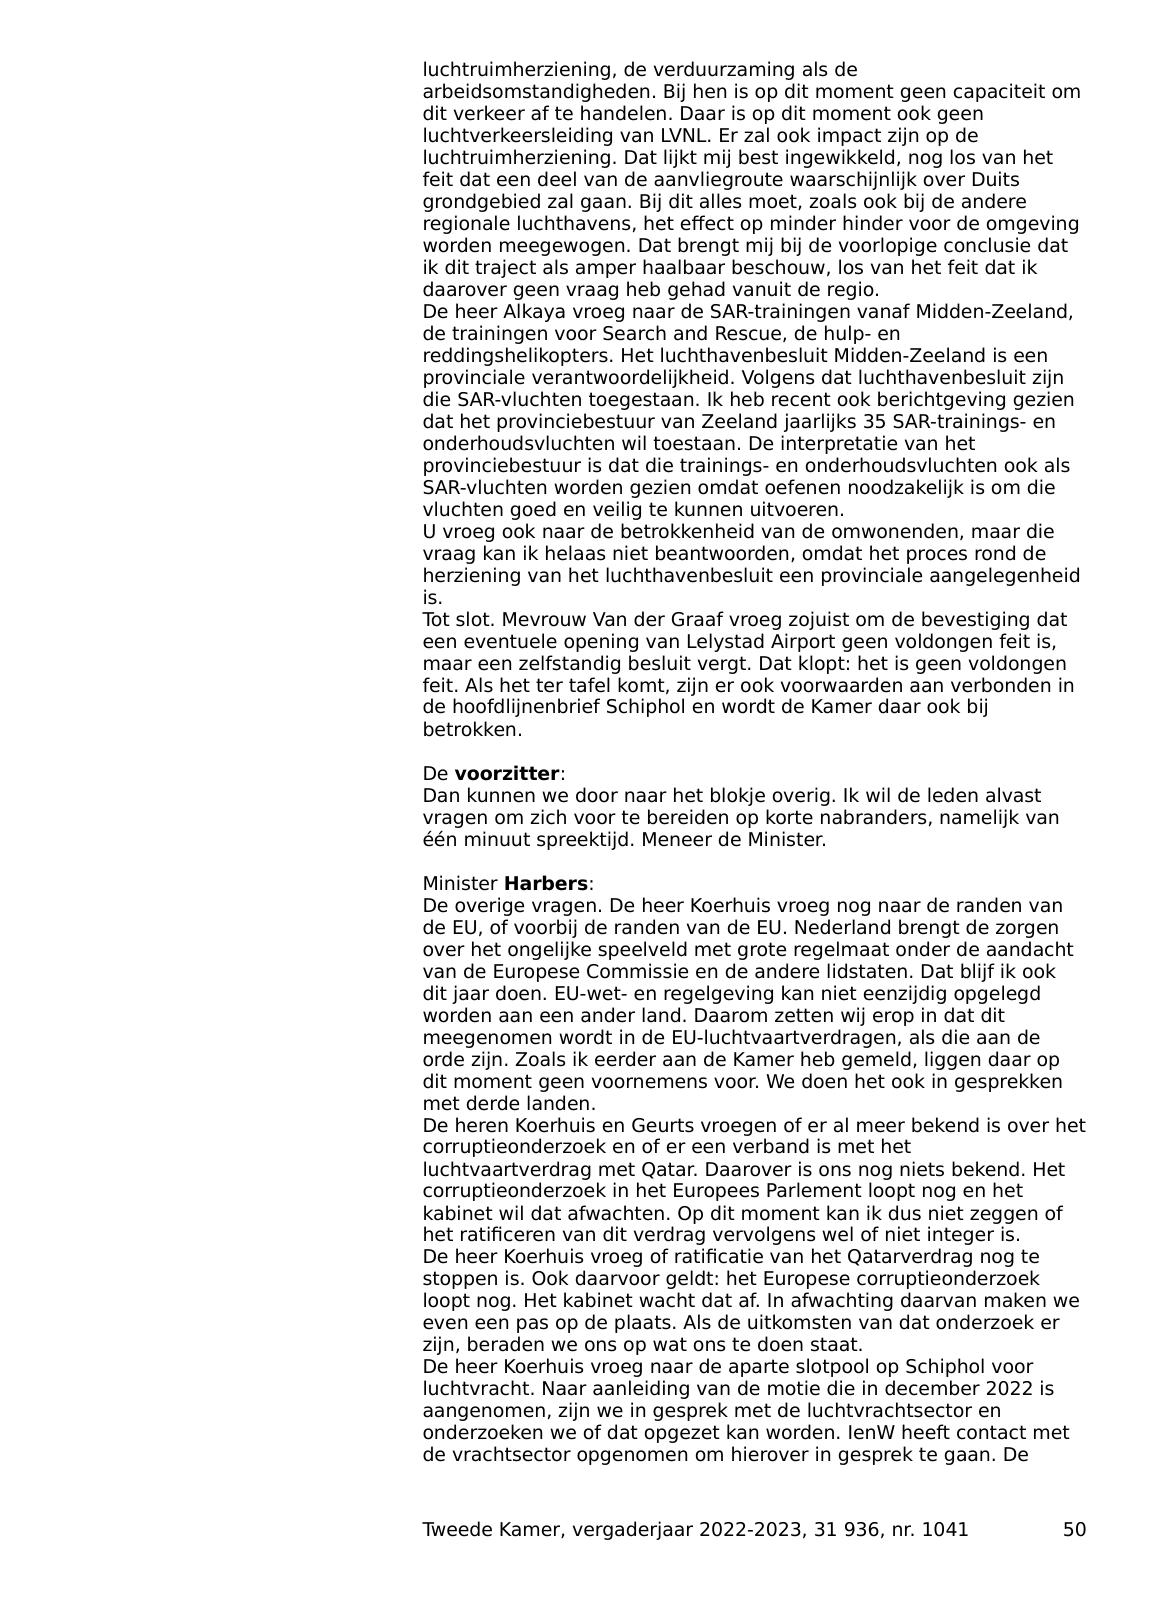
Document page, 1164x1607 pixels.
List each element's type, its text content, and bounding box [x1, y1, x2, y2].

text Minister Harbers: [422, 873, 1087, 895]
text De heren Koerhuis en Geurts vroegen of er al meer bekend is over het corruptieonderzoek en of er een verband is met het luchtvaartverdrag met Qatar. Daarover is ons nog niets bekend. Het corruptieonderzoek in het Europees Parlement loopt nog en het kabinet wil dat afwachten. Op dit moment kan ik dus niet zeggen of het ratificeren van dit verdrag vervolgens wel of niet integer is. [422, 1114, 1087, 1246]
text De heer Koerhuis vroeg naar de aparte slotpool op Schiphol voor luchtvracht. Naar aanleiding van de motie die in december 2022 is aangenomen, zijn we in gesprek met de luchtvrachtsector en onderzoeken we of dat opgezet kan worden. IenW heeft contact met de vrachtsector opgenomen om hierover in gesprek te gaan. De [422, 1356, 1087, 1466]
text Dan kunnen we door naar het blokje overig. Ik wil de leden alvast vragen om zich voor te bereiden op korte nabranders, namelijk van één minuut spreektijd. Meneer de Minister. [422, 784, 1087, 851]
text Tot slot. Mevrouw Van der Graaf vroeg zojuist om de bevestiging dat een eventuele opening van Lelystad Airport geen voldongen feit is, maar een zelfstandig besluit vergt. Dat klopt: het is geen voldongen feit. Als het ter tafel komt, zijn er ook voorwaarden aan verbonden in de hoofdlijnenbrief Schiphol en wordt de Kamer daar ook bij betrokken. [422, 608, 1087, 740]
text U vroeg ook naar de betrokkenheid van de omwonenden, maar die vraag kan ik helaas niet beantwoorden, omdat het proces rond de herziening van het luchthavenbesluit een provinciale aangelegenheid is. [422, 521, 1087, 608]
text De heer Alkaya vroeg naar de SAR-trainingen vanaf Midden-Zeeland, de trainingen voor Search and Rescue, de hulp- en reddingshelikopters. Het luchthavenbesluit Midden-Zeeland is een provinciale verantwoordelijkheid. Volgens dat luchthavenbesluit zijn die SAR-vluchten toegestaan. Ik heb recent ook berichtgeving gezien dat het provinciebestuur van Zeeland jaarlijks 35 SAR-trainings- en onderhoudsvluchten wil toestaan. De interpretatie van het provinciebestuur is dat die trainings- en onderhoudsvluchten ook als SAR-vluchten worden gezien omdat oefenen noodzakelijk is om die vluchten goed en veilig te kunnen uitvoeren. [422, 301, 1087, 521]
text De voorzitter: [422, 763, 1087, 784]
text De heer Koerhuis vroeg of ratificatie van het Qatarverdrag nog te stoppen is. Ook daarvoor geldt: het Europese corruptieonderzoek loopt nog. Het kabinet wacht dat af. In afwachting daarvan maken we even een pas op de plaats. Als de uitkomsten van dat onderzoek er zijn, beraden we ons op wat ons te doen staat. [422, 1246, 1087, 1356]
text luchtruimherziening, de verduurzaming als de arbeidsomstandigheden. Bij hen is op dit moment geen capaciteit om dit verkeer af te handelen. Daar is op dit moment ook geen luchtverkeersleiding van LVNL. Er zal ook impact zijn op de luchtruimherziening. Dat lijkt mij best ingewikkeld, nog los van het feit dat een deel van de aanvliegroute waarschijnlijk over Duits grondgebied zal gaan. Bij dit alles moet, zoals ook bij de andere regionale luchthavens, het effect op minder hinder voor de omgeving worden meegewogen. Dat brengt mij bij de voorlopige conclusie dat ik dit traject als amper haalbaar beschouw, los van het feit dat ik daarover geen vraag heb gehad vanuit de regio. [422, 59, 1087, 301]
text De overige vragen. De heer Koerhuis vroeg nog naar de randen van de EU, of voorbij de randen van de EU. Nederland brengt de zorgen over het ongelijke speelveld met grote regelmaat onder de aandacht van de Europese Commissie en de andere lidstaten. Dat blijf ik ook dit jaar doen. EU-wet- en regelgeving kan niet eenzijdig opgelegd worden aan een ander land. Daarom zetten wij erop in dat dit meegenomen wordt in de EU-luchtvaartverdragen, als die aan de orde zijn. Zoals ik eerder aan de Kamer heb gemeld, liggen daar op dit moment geen voornemens voor. We doen het ook in gesprekken met derde landen. [422, 895, 1087, 1114]
